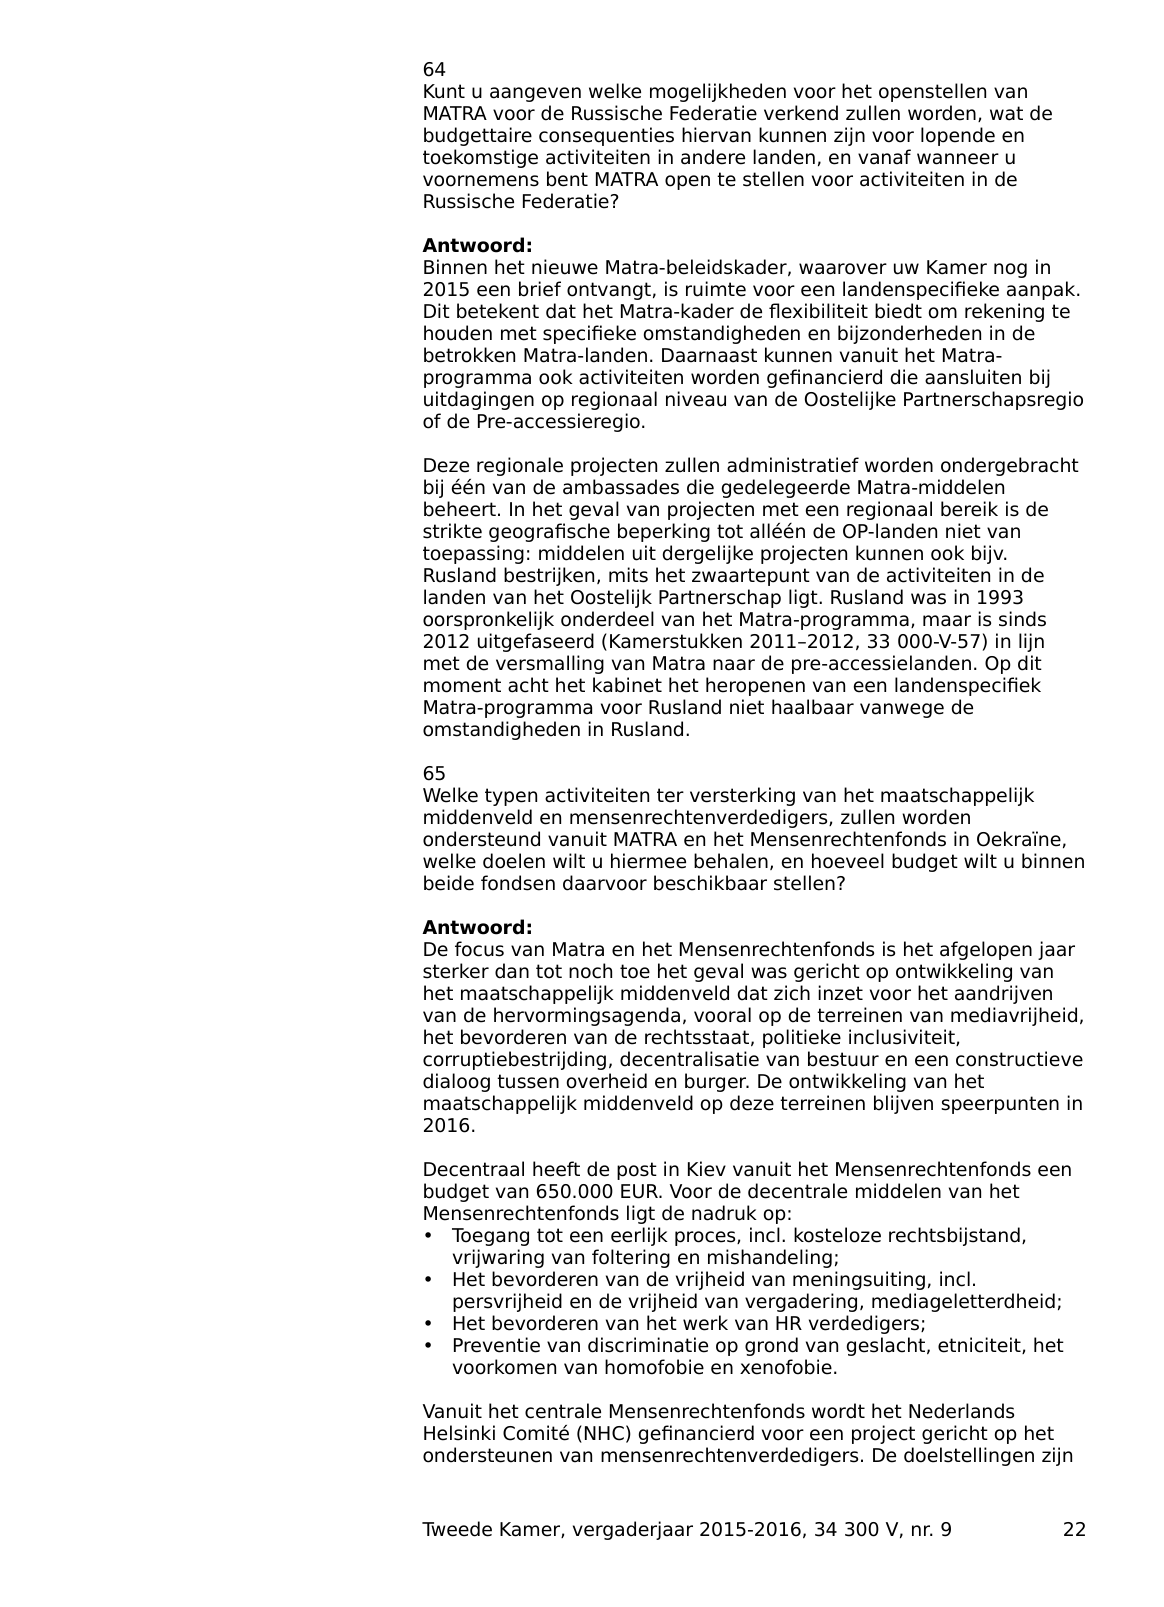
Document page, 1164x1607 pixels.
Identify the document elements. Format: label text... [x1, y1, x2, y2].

text De focus van Matra en het Mensenrechtenfonds is het afgelopen jaar sterker dan tot noch toe het geval was gericht op ontwikkeling van het maatschappelijk middenveld dat zich inzet voor het aandrijven van de hervormingsagenda, vooral op de terreinen van mediavrijheid, het bevorderen van de rechtsstaat, politieke inclusiviteit, corruptiebestrijding, decentralisatie van bestuur en een constructieve dialoog tussen overheid en burger. De ontwikkeling van het maatschappelijk middenveld op deze terreinen blijven speerpunten in 2016. [422, 939, 1087, 1137]
text • Preventie van discriminatie op grond van geslacht, etniciteit, het voorkomen van homofobie en xenofobie. [422, 1335, 1087, 1379]
text • Toegang tot een eerlijk proces, incl. kosteloze rechtsbijstand, vrijwaring van foltering en mishandeling; [422, 1225, 1087, 1269]
text • Het bevorderen van het werk van HR verdedigers; [422, 1313, 1087, 1335]
text Welke typen activiteiten ter versterking van het maatschappelijk middenveld en mensenrechtenverdedigers, zullen worden ondersteund vanuit MATRA en het Mensenrechtenfonds in Oekraïne, welke doelen wilt u hiermee behalen, en hoeveel budget wilt u binnen beide fondsen daarvoor beschikbaar stellen? [422, 785, 1087, 895]
text 65 [422, 763, 1087, 785]
text Binnen het nieuwe Matra-beleidskader, waarover uw Kamer nog in 2015 een brief ontvangt, is ruimte voor een landenspecifieke aanpak. Dit betekent dat het Matra-kader de flexibiliteit biedt om rekening te houden met specifieke omstandigheden en bijzonderheden in de betrokken Matra-landen. Daarnaast kunnen vanuit het Matra-programma ook activiteiten worden gefinancierd die aansluiten bij uitdagingen op regionaal niveau van de Oostelijke Partnerschapsregio of de Pre-accessieregio. [422, 257, 1087, 433]
text • Het bevorderen van de vrijheid van meningsuiting, incl. persvrijheid en de vrijheid van vergadering, mediageletterdheid; [422, 1269, 1087, 1313]
text Kunt u aangeven welke mogelijkheden voor het openstellen van MATRA voor de Russische Federatie verkend zullen worden, wat de budgettaire consequenties hiervan kunnen zijn voor lopende en toekomstige activiteiten in andere landen, en vanaf wanneer u voornemens bent MATRA open te stellen voor activiteiten in de Russische Federatie? [422, 81, 1087, 213]
text Decentraal heeft de post in Kiev vanuit het Mensenrechtenfonds een budget van 650.000 EUR. Voor de decentrale middelen van het Mensenrechtenfonds ligt de nadruk op: [422, 1159, 1087, 1225]
text Antwoord: [422, 917, 1087, 939]
text Antwoord: [422, 235, 1087, 257]
text Vanuit het centrale Mensenrechtenfonds wordt het Nederlands Helsinki Comité (NHC) gefinancierd voor een project gericht op het ondersteunen van mensenrechtenverdedigers. De doelstellingen zijn [422, 1401, 1087, 1467]
text Deze regionale projecten zullen administratief worden ondergebracht bij één van de ambassades die gedelegeerde Matra-middelen beheert. In het geval van projecten met een regionaal bereik is de strikte geografische beperking tot alléén de OP-landen niet van toepassing: middelen uit dergelijke projecten kunnen ook bijv. Rusland bestrijken, mits het zwaartepunt van de activiteiten in de landen van het Oostelijk Partnerschap ligt. Rusland was in 1993 oorspronkelijk onderdeel van het Matra-programma, maar is sinds 2012 uitgefaseerd (Kamerstukken 2011–2012, 33 000-V-57) in lijn met de versmalling van Matra naar de pre-accessielanden. Op dit moment acht het kabinet het heropenen van een landenspecifiek Matra-programma voor Rusland niet haalbaar vanwege de omstandigheden in Rusland. [422, 455, 1087, 741]
text 64 [422, 59, 1087, 81]
